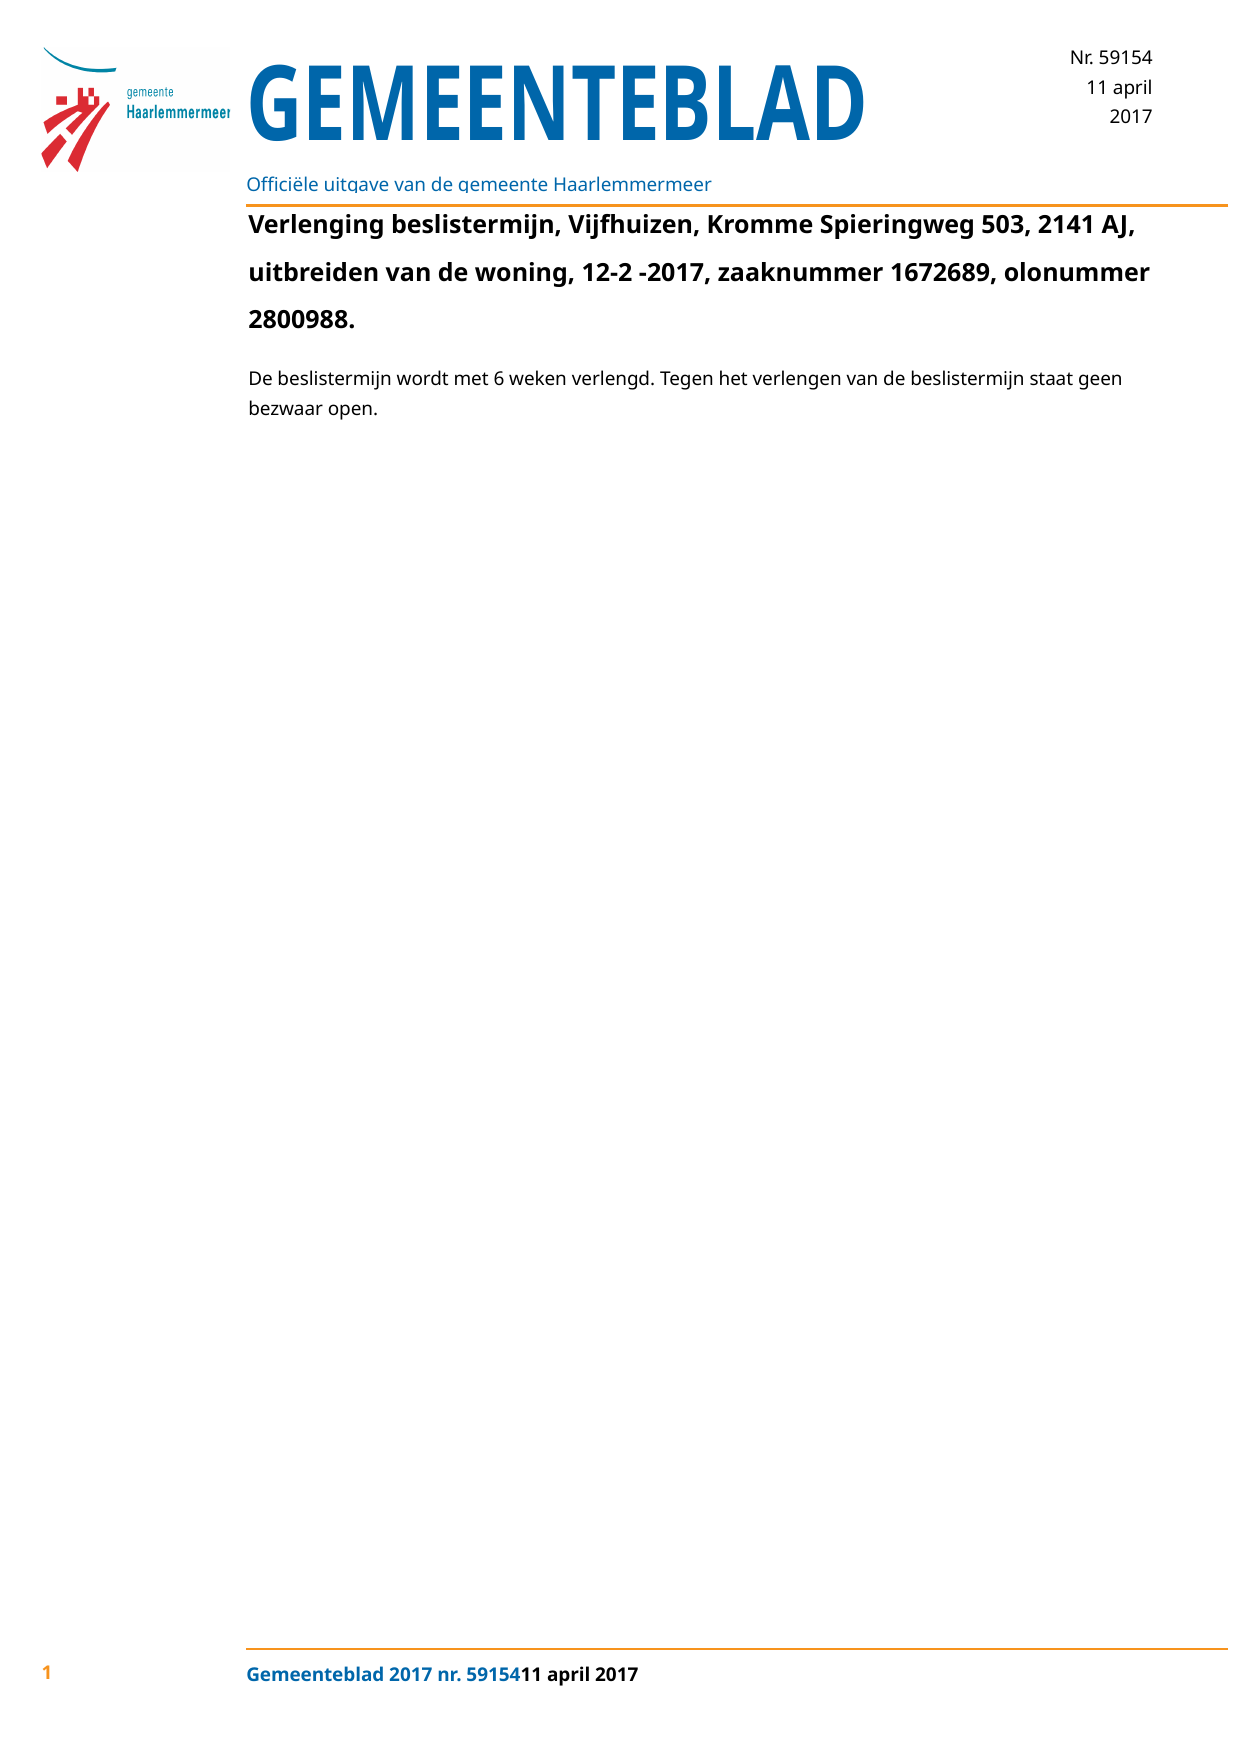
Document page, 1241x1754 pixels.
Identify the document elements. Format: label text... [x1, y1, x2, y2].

text Verlenging beslistermijn, Vijfhuizen, Kromme Spieringweg 503, 2141 AJ, uitbreiden van de woning, 12-2 -2017, zaaknummer 1672689, olonummer 2800988. [248, 207, 1152, 336]
picture [41, 47, 231, 172]
text De beslistermijn wordt met 6 weken verlengd. Tegen het verlengen van de beslistermijn staat geen bezwaar open. [248, 366, 1152, 421]
